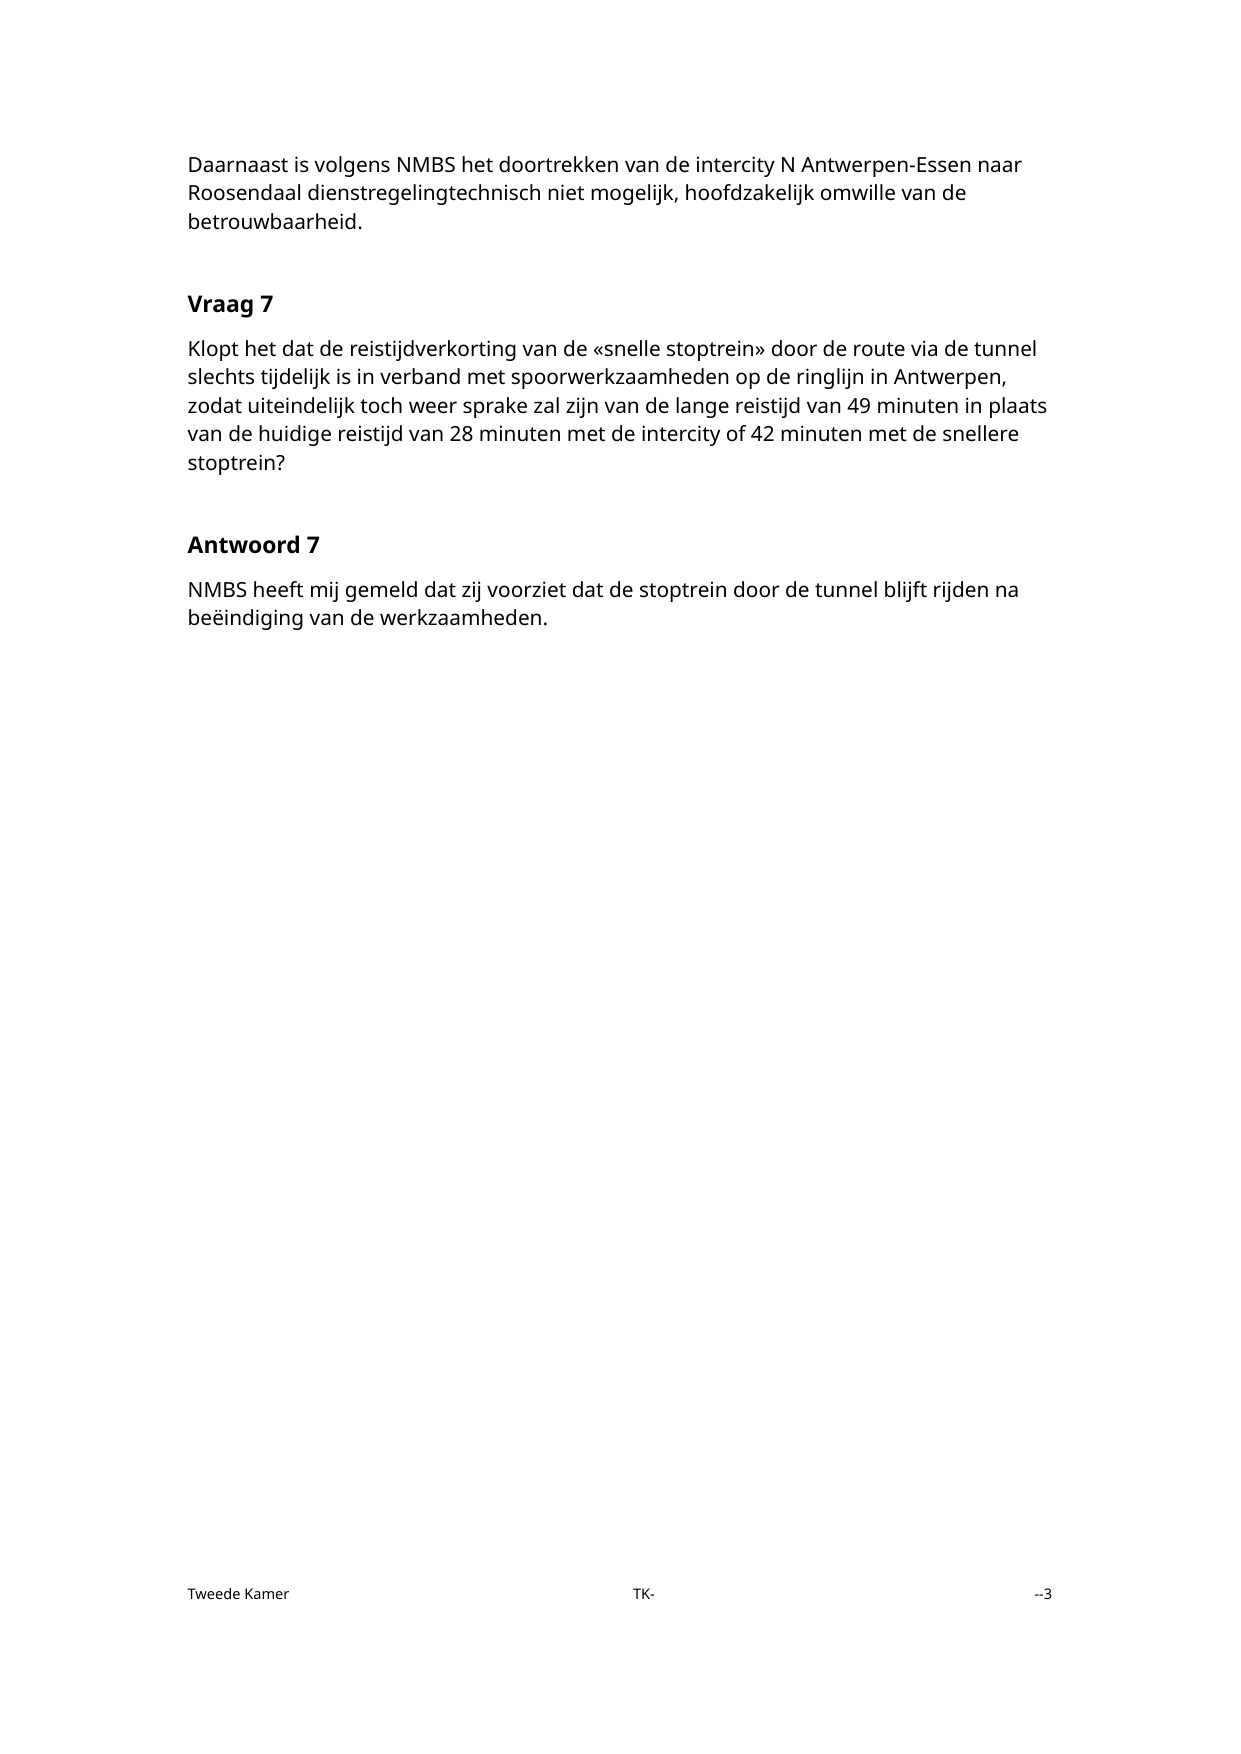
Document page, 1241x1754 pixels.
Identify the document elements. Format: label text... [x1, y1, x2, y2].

text NMBS heeft mij gemeld dat zij voorziet dat de stoptrein door de tunnel blijft rijden na beëindiging van de werkzaamheden. [187, 575, 1053, 632]
subtitle Vraag 7 [187, 288, 1053, 319]
text Daarnaast is volgens NMBS het doortrekken van de intercity N Antwerpen-Essen naar Roosendaal dienstregelingtechnisch niet mogelijk, hoofdzakelijk omwille van de betrouwbaarheid. [187, 150, 1053, 235]
subtitle Antwoord 7 [187, 529, 1053, 560]
text Klopt het dat de reistijdverkorting van de «snelle stoptrein» door de route via de tunnel slechts tijdelijk is in verband met spoorwerkzaamheden op de ringlijn in Antwerpen, zodat uiteindelijk toch weer sprake zal zijn van de lange reistijd van 49 minuten in plaats van de huidige reistijd van 28 minuten met de intercity of 42 minuten met de snellere stoptrein? [187, 334, 1053, 476]
